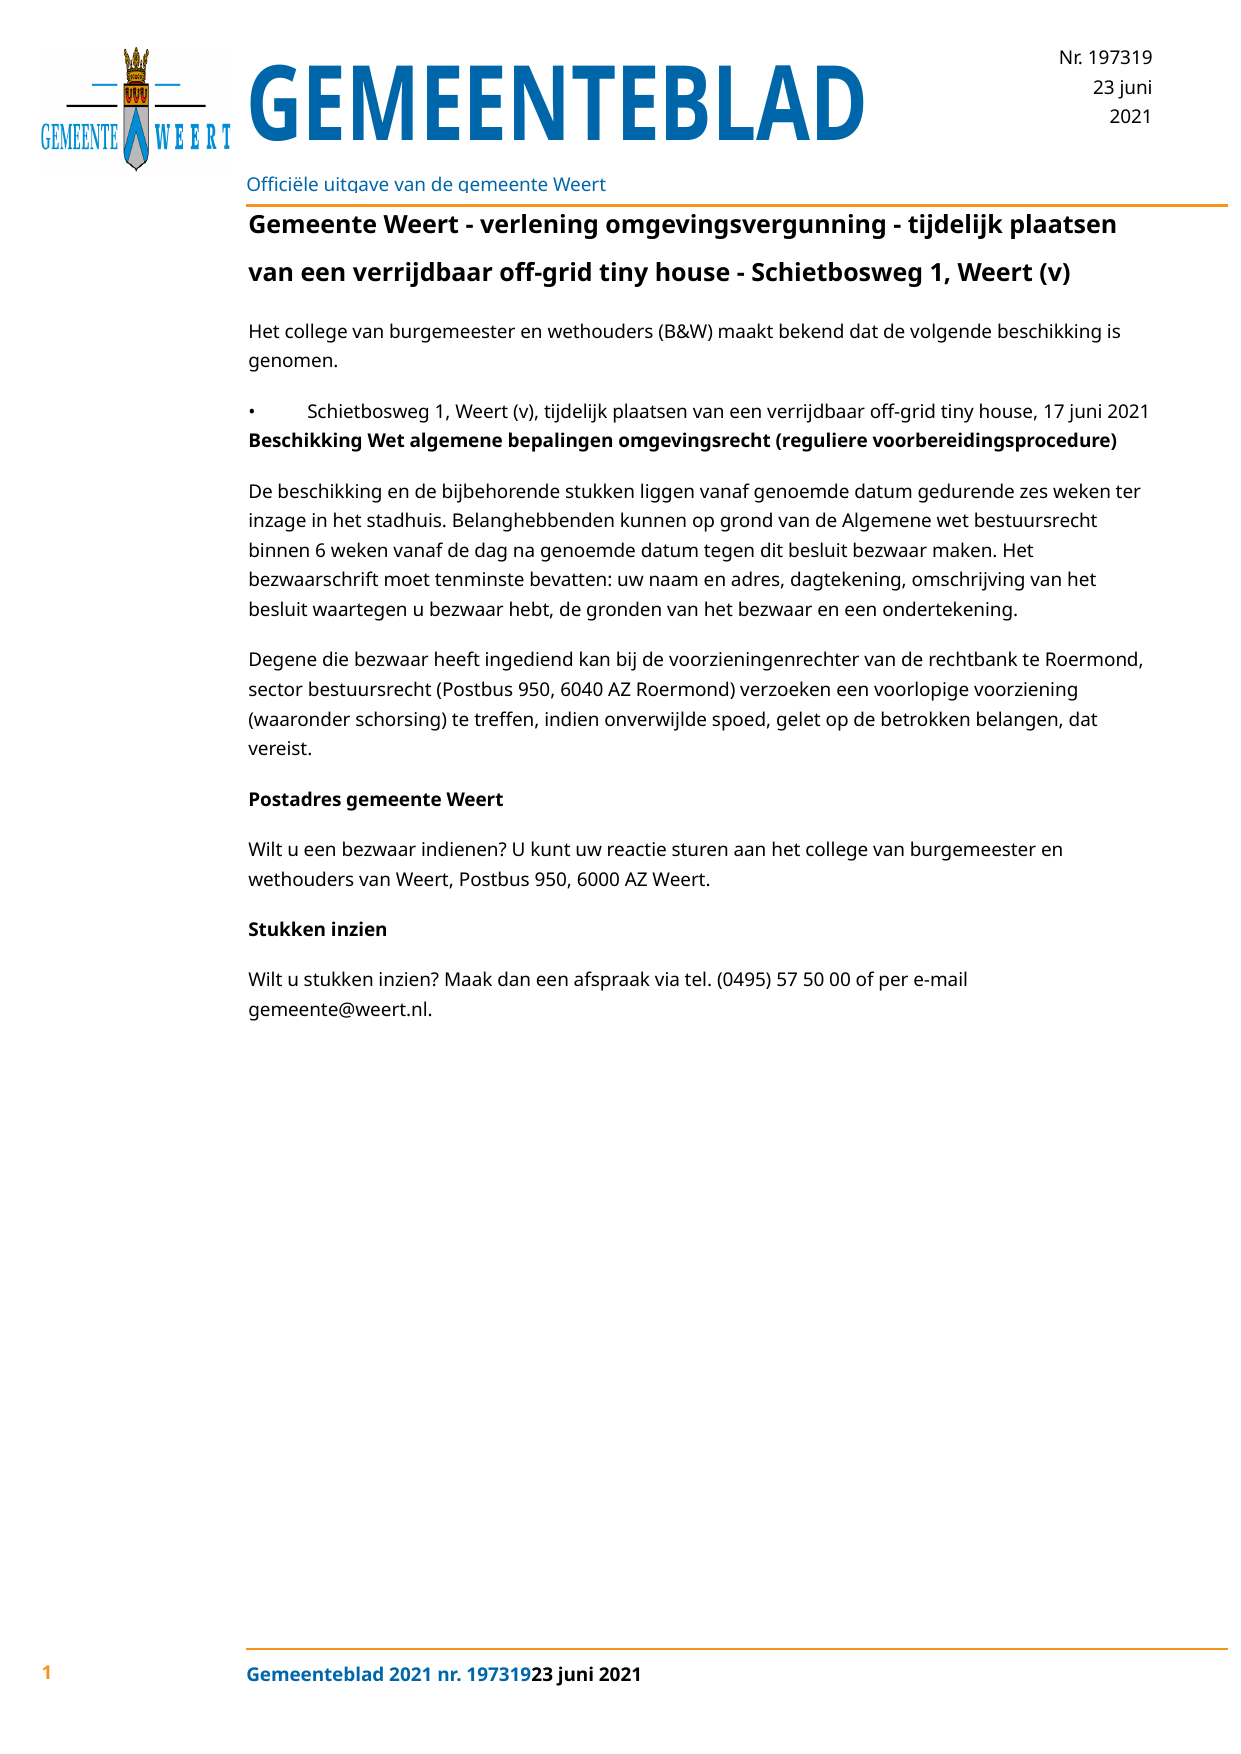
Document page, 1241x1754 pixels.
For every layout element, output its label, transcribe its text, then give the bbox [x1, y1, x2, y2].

text Het college van burgemeester en wethouders (B&W) maakt bekend dat de volgende beschikking is genomen. [248, 318, 1152, 373]
text Beschikking Wet algemene bepalingen omgevingsrecht (reguliere voorbereidingsprocedure) [248, 427, 1152, 453]
text Wilt u een bezwaar indienen? U kunt uw reactie sturen aan het college van burgemeester en wethouders van Weert, Postbus 950, 6000 AZ Weert. [248, 836, 1152, 892]
text Degene die bezwaar heeft ingediend kan bij de voorzieningenrechter van de rechtbank te Roermond, sector bestuursrecht (Postbus 950, 6040 AZ Roermond) verzoeken een voorlopige voorziening (waaronder schorsing) te treffen, indien onverwijlde spoed, gelet op de betrokken belangen, dat vereist. [248, 647, 1152, 761]
text Gemeente Weert - verlening omgevingsvergunning - tijdelijk plaatsen van een verrijdbaar off-grid tiny house - Schietbosweg 1, Weert (v) [248, 207, 1152, 288]
text Stukken inzien [248, 916, 1152, 942]
text Wilt u stukken inzien? Maak dan een afspraak via tel. (0495) 57 50 00 of per e-mail gemeente@weert.nl. [248, 967, 1152, 1022]
text De beschikking en de bijbehorende stukken liggen vanaf genoemde datum gedurende zes weken ter inzage in het stadhuis. Belanghebbenden kunnen op grond van de Algemene wet bestuursrecht binnen 6 weken vanaf de dag na genoemde datum tegen dit besluit bezwaar maken. Het bezwaarschrift moet tenminste bevatten: uw naam en adres, dagtekening, omschrijving van het besluit waartegen u bezwaar hebt, de gronden van het bezwaar en een ondertekening. [248, 478, 1152, 622]
picture [41, 47, 231, 172]
text Postadres gemeente Weert [248, 786, 1152, 812]
list Schietbosweg 1, Weert (v), tijdelijk plaatsen van een verrijdbaar off-grid tiny house, 17 juni 2021 [248, 398, 1152, 424]
